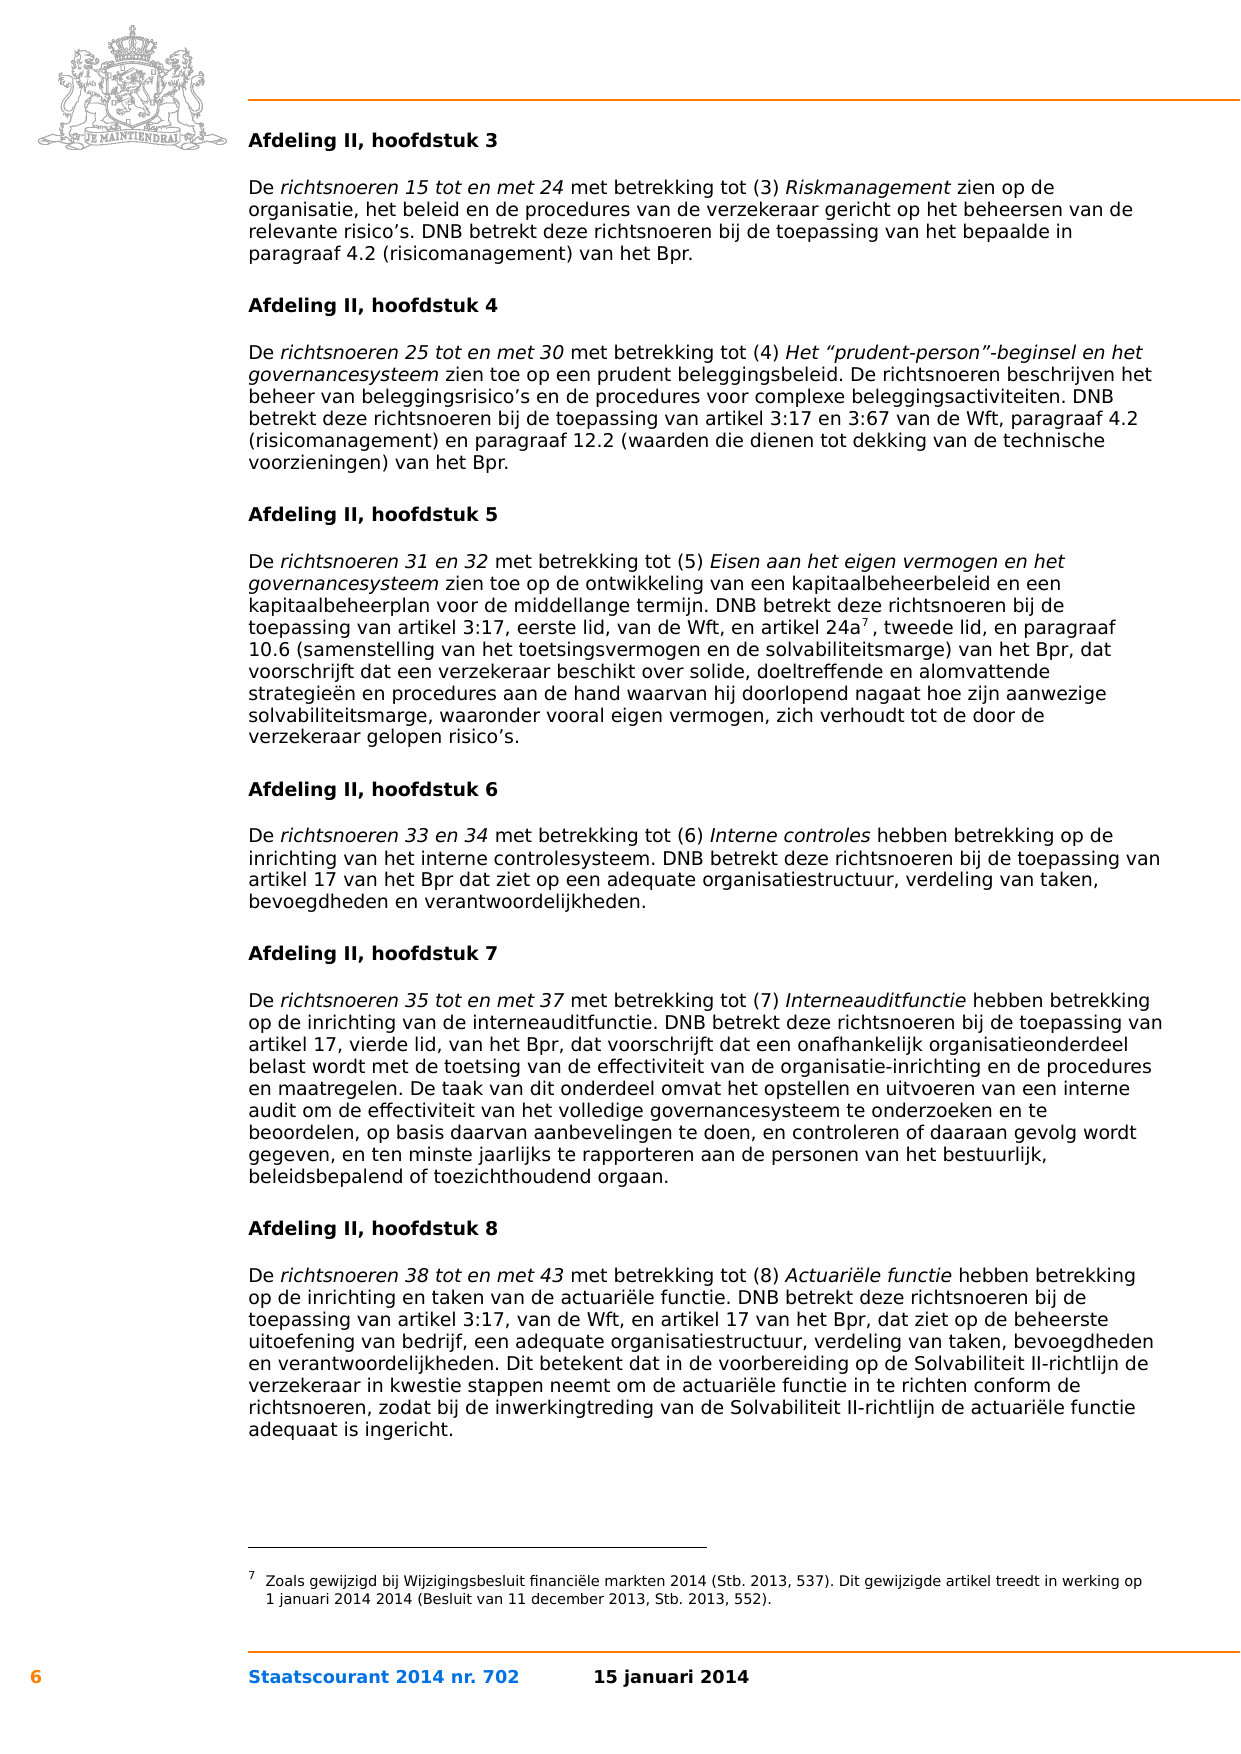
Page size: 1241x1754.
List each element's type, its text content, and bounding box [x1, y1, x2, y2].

text De richtsnoeren 35 tot en met 37 met betrekking tot (7) Interneauditfunctie hebben betrekking op de inrichting van de interneauditfunctie. DNB betrekt deze richtsnoeren bij de toepassing van artikel 17, vierde lid, van het Bpr, dat voorschrijft dat een onafhankelijk organisatieonderdeel belast wordt met de toetsing van de effectiviteit van de organisatie-inrichting en de procedures en maatregelen. De taak van dit onderdeel omvat het opstellen en uitvoeren van een interne audit om de effectiviteit van het volledige governancesysteem te onderzoeken en te beoordelen, op basis daarvan aanbevelingen te doen, en controleren of daaraan gevolg wordt gegeven, en ten minste jaarlijks te rapporteren aan de personen van het bestuurlijk, beleidsbepalend of toezichthoudend orgaan. [248, 990, 1163, 1188]
text De richtsnoeren 31 en 32 met betrekking tot (5) Eisen aan het eigen vermogen en het governancesysteem zien toe op de ontwikkeling van een kapitaalbeheerbeleid en een kapitaalbeheerplan voor de middellange termijn. DNB betrekt deze richtsnoeren bij de toepassing van artikel 3:17, eerste lid, van de Wft, en artikel 24a, tweede lid, en paragraaf 10.6 (samenstelling van het toetsingsvermogen en de solvabiliteitsmarge) van het Bpr, dat voorschrijft dat een verzekeraar beschikt over solide, doeltreffende en alomvattende strategieën en procedures aan de hand waarvan hij doorlopend nagaat hoe zijn aanwezige solvabiliteitsmarge, waaronder vooral eigen vermogen, zich verhoudt tot de door de verzekeraar gelopen risico’s. [248, 551, 1163, 748]
subtitle Afdeling II, hoofdstuk 8 [248, 1218, 1163, 1240]
text Zoals gewijzigd bij Wijzigingsbesluit financiële markten 2014 (Stb. 2013, 537). Dit gewijzigde artikel treedt in werking op 1 januari 2014 2014 (Besluit van 11 december 2013, Stb. 2013, 552). [248, 1569, 1163, 1608]
text De richtsnoeren 33 en 34 met betrekking tot (6) Interne controles hebben betrekking op de inrichting van het interne controlesysteem. DNB betrekt deze richtsnoeren bij de toepassing van artikel 17 van het Bpr dat ziet op een adequate organisatiestructuur, verdeling van taken, bevoegdheden en verantwoordelijkheden. [248, 825, 1163, 913]
subtitle Afdeling II, hoofdstuk 3 [248, 130, 1163, 152]
subtitle Afdeling II, hoofdstuk 7 [248, 943, 1163, 965]
subtitle Afdeling II, hoofdstuk 5 [248, 504, 1163, 526]
picture [38, 25, 227, 150]
text De richtsnoeren 15 tot en met 24 met betrekking tot (3) Riskmanagement zien op de organisatie, het beleid en de procedures van de verzekeraar gericht op het beheersen van de relevante risico’s. DNB betrekt deze richtsnoeren bij de toepassing van het bepaalde in paragraaf 4.2 (risicomanagement) van het Bpr. [248, 177, 1163, 265]
text De richtsnoeren 25 tot en met 30 met betrekking tot (4) Het “prudent-person”-beginsel en het governancesysteem zien toe op een prudent beleggingsbeleid. De richtsnoeren beschrijven het beheer van beleggingsrisico’s en de procedures voor complexe beleggingsactiviteiten. DNB betrekt deze richtsnoeren bij de toepassing van artikel 3:17 en 3:67 van de Wft, paragraaf 4.2 (risicomanagement) en paragraaf 12.2 (waarden die dienen tot dekking van de technische voorzieningen) van het Bpr. [248, 342, 1163, 474]
text De richtsnoeren 38 tot en met 43 met betrekking tot (8) Actuariële functie hebben betrekking op de inrichting en taken van de actuariële functie. DNB betrekt deze richtsnoeren bij de toepassing van artikel 3:17, van de Wft, en artikel 17 van het Bpr, dat ziet op de beheerste uitoefening van bedrijf, een adequate organisatiestructuur, verdeling van taken, bevoegdheden en verantwoordelijkheden. Dit betekent dat in de voorbereiding op de Solvabiliteit II-richtlijn de verzekeraar in kwestie stappen neemt om de actuariële functie in te richten conform de richtsnoeren, zodat bij de inwerkingtreding van de Solvabiliteit II-richtlijn de actuariële functie adequaat is ingericht. [248, 1265, 1163, 1441]
subtitle Afdeling II, hoofdstuk 4 [248, 295, 1163, 317]
subtitle Afdeling II, hoofdstuk 6 [248, 778, 1163, 800]
